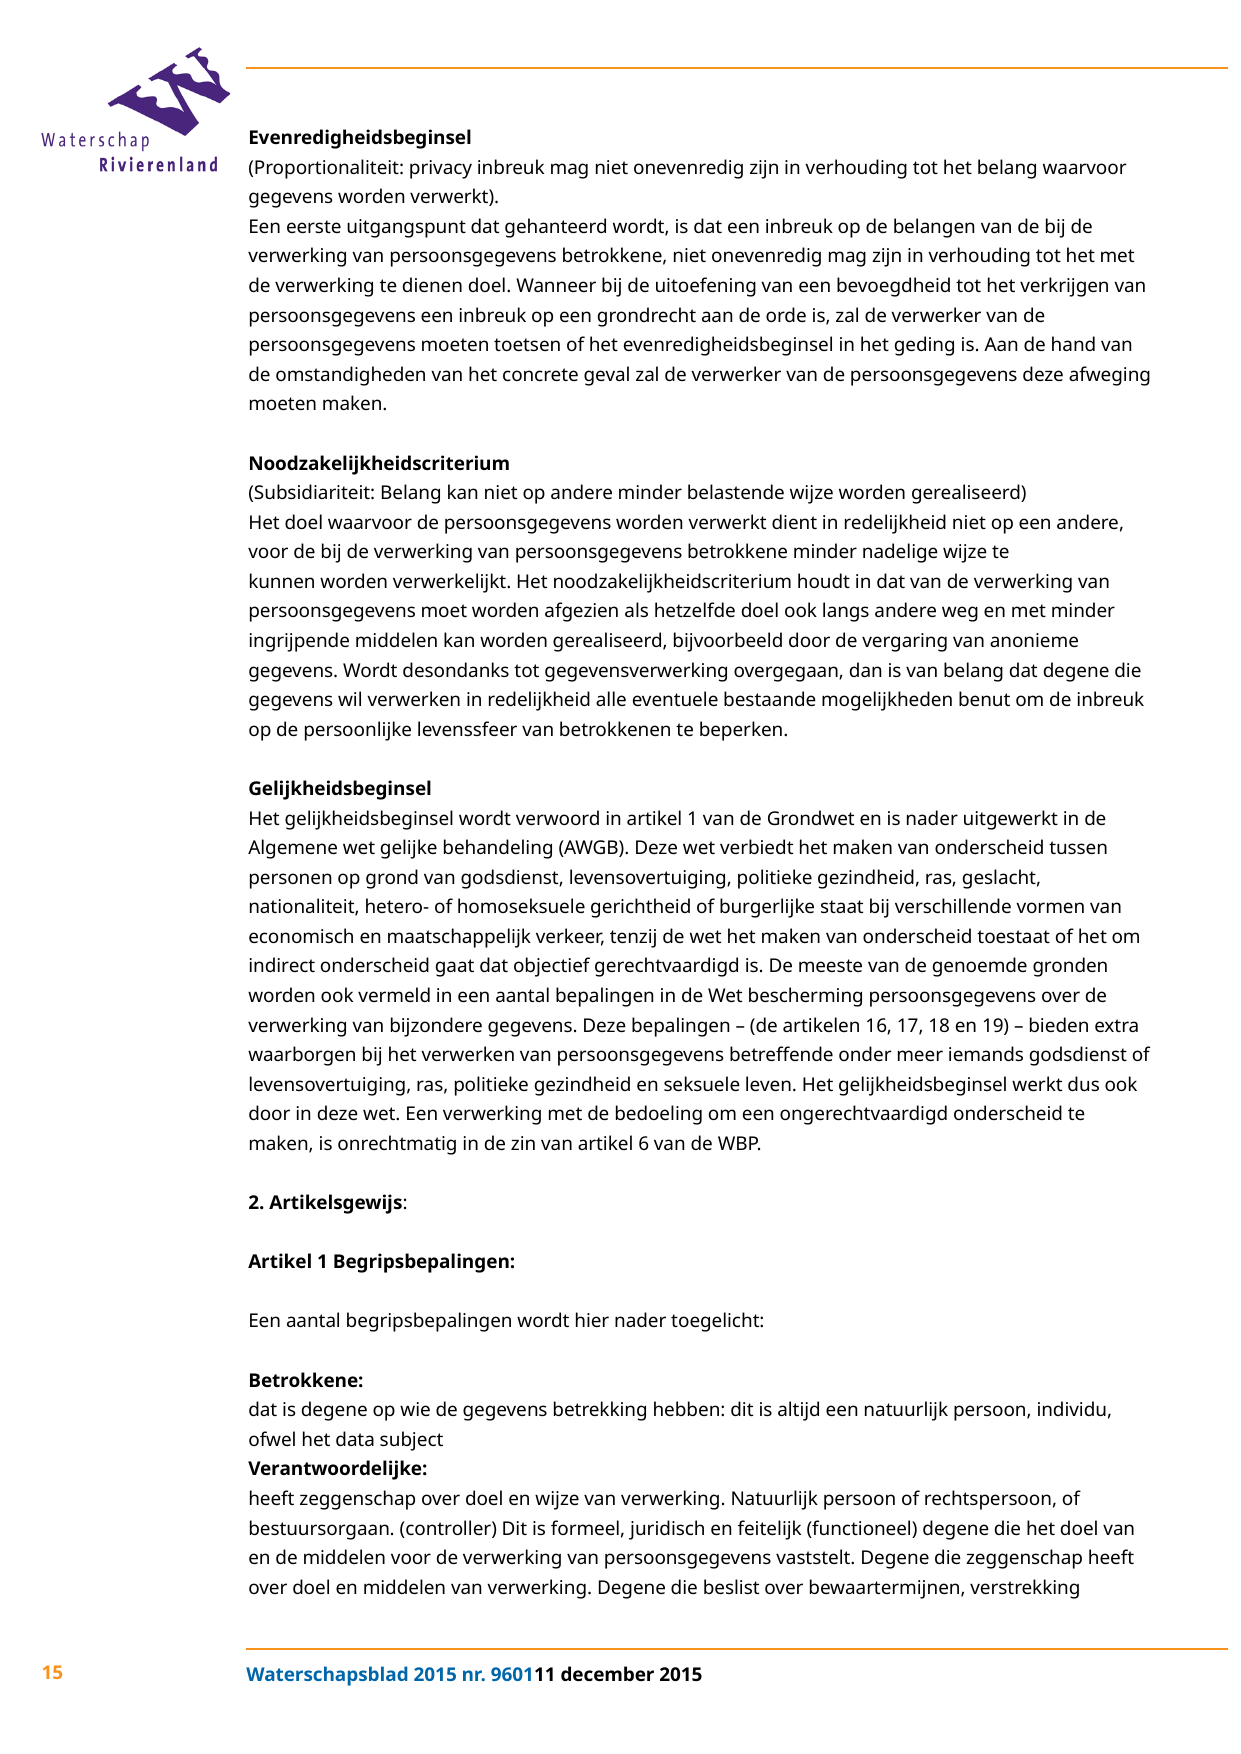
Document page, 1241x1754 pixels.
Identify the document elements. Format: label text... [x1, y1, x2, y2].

text dat is degene op wie de gegevens betrekking hebben: dit is altijd een natuurlijk persoon, individu, ofwel het data subject [248, 1396, 1152, 1452]
text (Proportionaliteit: privacy inbreuk mag niet onevenredig zijn in verhouding tot het belang waarvoor gegevens worden verwerkt). [248, 154, 1152, 209]
text Noodzakelijkheidscriterium [248, 450, 1152, 476]
text Het gelijkheidsbeginsel wordt verwoord in artikel 1 van de Grondwet en is nader uitgewerkt in de Algemene wet gelijke behandeling (AWGB). Deze wet verbiedt het maken van onderscheid tussen personen op grond van godsdienst, levensovertuiging, politieke gezindheid, ras, geslacht, nationaliteit, hetero- of homoseksuele gerichtheid of burgerlijke staat bij verschillende vormen van economisch en maatschappelijk verkeer, tenzij de wet het maken van onderscheid toestaat of het om indirect onderscheid gaat dat objectief gerechtvaardigd is. De meeste van de genoemde gronden worden ook vermeld in een aantal bepalingen in de Wet bescherming persoonsgegevens over de verwerking van bijzondere gegevens. Deze bepalingen – (de artikelen 16, 17, 18 en 19) – bieden extra waarborgen bij het verwerken van persoonsgegevens betreffende onder meer iemands godsdienst of levensovertuiging, ras, politieke gezindheid en seksuele leven. Het gelijkheidsbeginsel werkt dus ook door in deze wet. Een verwerking met de bedoeling om een ongerechtvaardigd onderscheid te maken, is onrechtmatig in de zin van artikel 6 van de WBP. [248, 805, 1152, 1156]
text Gelijkheidsbeginsel [248, 775, 1152, 801]
text Verantwoordelijke: [248, 1456, 1152, 1481]
text Een aantal begripsbepalingen wordt hier nader toegelicht: [248, 1308, 1152, 1333]
text Evenredigheidsbeginsel [248, 124, 1152, 150]
text Artikel 1 Begripsbepalingen: [248, 1248, 1152, 1274]
text Een eerste uitgangspunt dat gehanteerd wordt, is dat een inbreuk op de belangen van de bij de verwerking van persoonsgegevens betrokkene, niet onevenredig mag zijn in verhouding tot het met de verwerking te dienen doel. Wanneer bij de uitoefening van een bevoegdheid tot het verkrijgen van persoonsgegevens een inbreuk op een grondrecht aan de orde is, zal de verwerker van de persoonsgegevens moeten toetsen of het evenredigheidsbeginsel in het geding is. Aan de hand van de omstandigheden van het concrete geval zal de verwerker van de persoonsgegevens deze afweging moeten maken. [248, 213, 1152, 416]
text kunnen worden verwerkelijkt. Het noodzakelijkheidscriterium houdt in dat van de verwerking van persoonsgegevens moet worden afgezien als hetzelfde doel ook langs andere weg en met minder ingrijpende middelen kan worden gerealiseerd, bijvoorbeeld door de vergaring van anonieme gegevens. Wordt desondanks tot gegevensverwerking overgegaan, dan is van belang dat degene die gegevens wil verwerken in redelijkheid alle eventuele bestaande mogelijkheden benut om de inbreuk op de persoonlijke levenssfeer van betrokkenen te beperken. [248, 568, 1152, 742]
text 2. Artikelsgewijs: [248, 1189, 1152, 1215]
text Het doel waarvoor de persoonsgegevens worden verwerkt dient in redelijkheid niet op een andere, voor de bij de verwerking van persoonsgegevens betrokkene minder nadelige wijze te [248, 509, 1152, 564]
text heeft zeggenschap over doel en wijze van verwerking. Natuurlijk persoon of rechtspersoon, of bestuursorgaan. (controller) Dit is formeel, juridisch en feitelijk (functioneel) degene die het doel van en de middelen voor de verwerking van persoonsgegevens vaststelt. Degene die zeggenschap heeft over doel en middelen van verwerking. Degene die beslist over bewaartermijnen, verstrekking [248, 1485, 1152, 1600]
text Betrokkene: [248, 1367, 1152, 1393]
picture [41, 47, 231, 172]
text (Subsidiariteit: Belang kan niet op andere minder belastende wijze worden gerealiseerd) [248, 479, 1152, 505]
